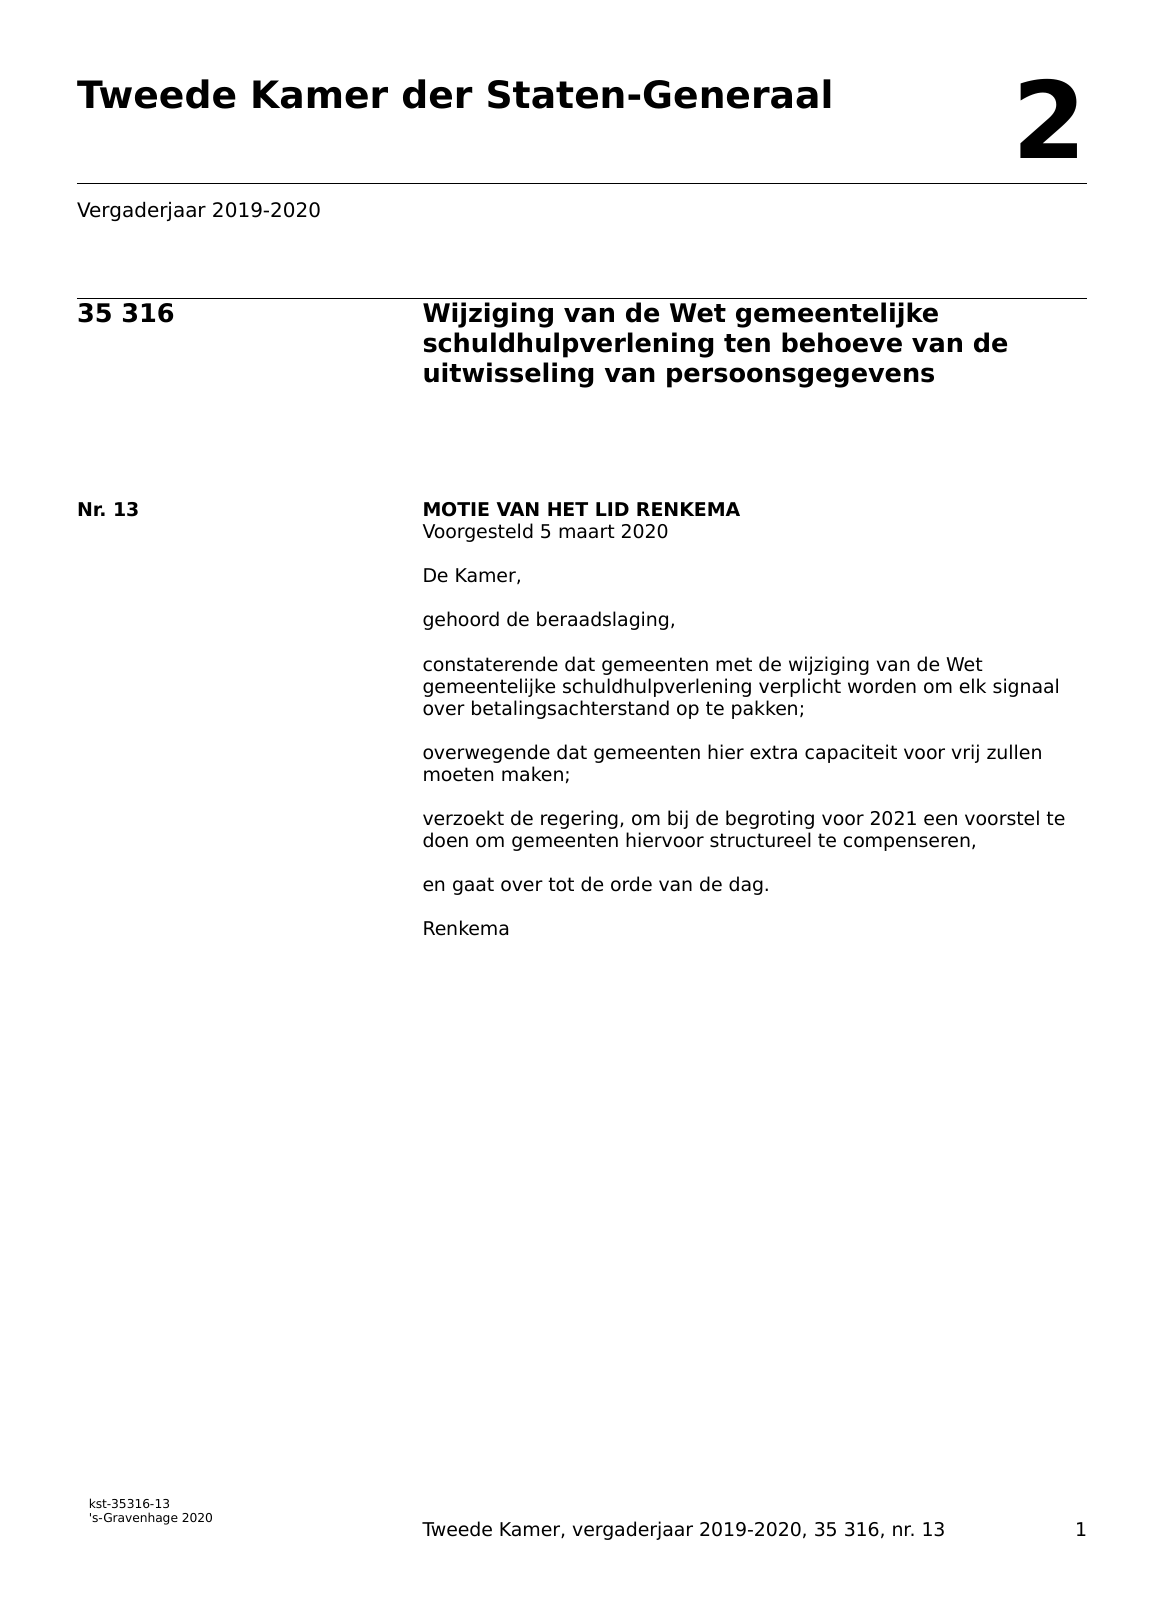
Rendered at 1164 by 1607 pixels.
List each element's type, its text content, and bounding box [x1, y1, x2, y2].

text Voorgesteld 5 maart 2020 [422, 521, 1087, 543]
text De Kamer, [422, 565, 1087, 587]
subtitle 35 316 Wijziging van de Wet gemeentelijke schuldhulpverlening ten behoeve van de uitwisseling van persoonsgegevens [77, 299, 1087, 388]
text overwegende dat gemeenten hier extra capaciteit voor vrij zullen moeten maken; [422, 742, 1087, 786]
text Renkema [422, 918, 1087, 940]
text constaterende dat gemeenten met de wijziging van de Wet gemeentelijke schuldhulpverlening verplicht worden om elk signaal over betalingsachterstand op te pakken; [422, 653, 1087, 719]
text kst-35316-13 [88, 1497, 323, 1511]
text en gaat over tot de orde van de dag. [422, 874, 1087, 896]
table_cell Vergaderjaar 2019-2020 [77, 184, 1087, 298]
text gehoord de beraadslaging, [422, 609, 1087, 631]
table_header 2 [886, 59, 1087, 183]
text 's-Gravenhage 2020 [88, 1511, 323, 1525]
text verzoekt de regering, om bij de begroting voor 2021 een voorstel te doen om gemeenten hiervoor structureel te compenseren, [422, 808, 1087, 852]
subtitle Nr. 13 MOTIE VAN HET LID RENKEMA [77, 499, 1087, 521]
table_header Tweede Kamer der Staten-Generaal [77, 59, 886, 183]
